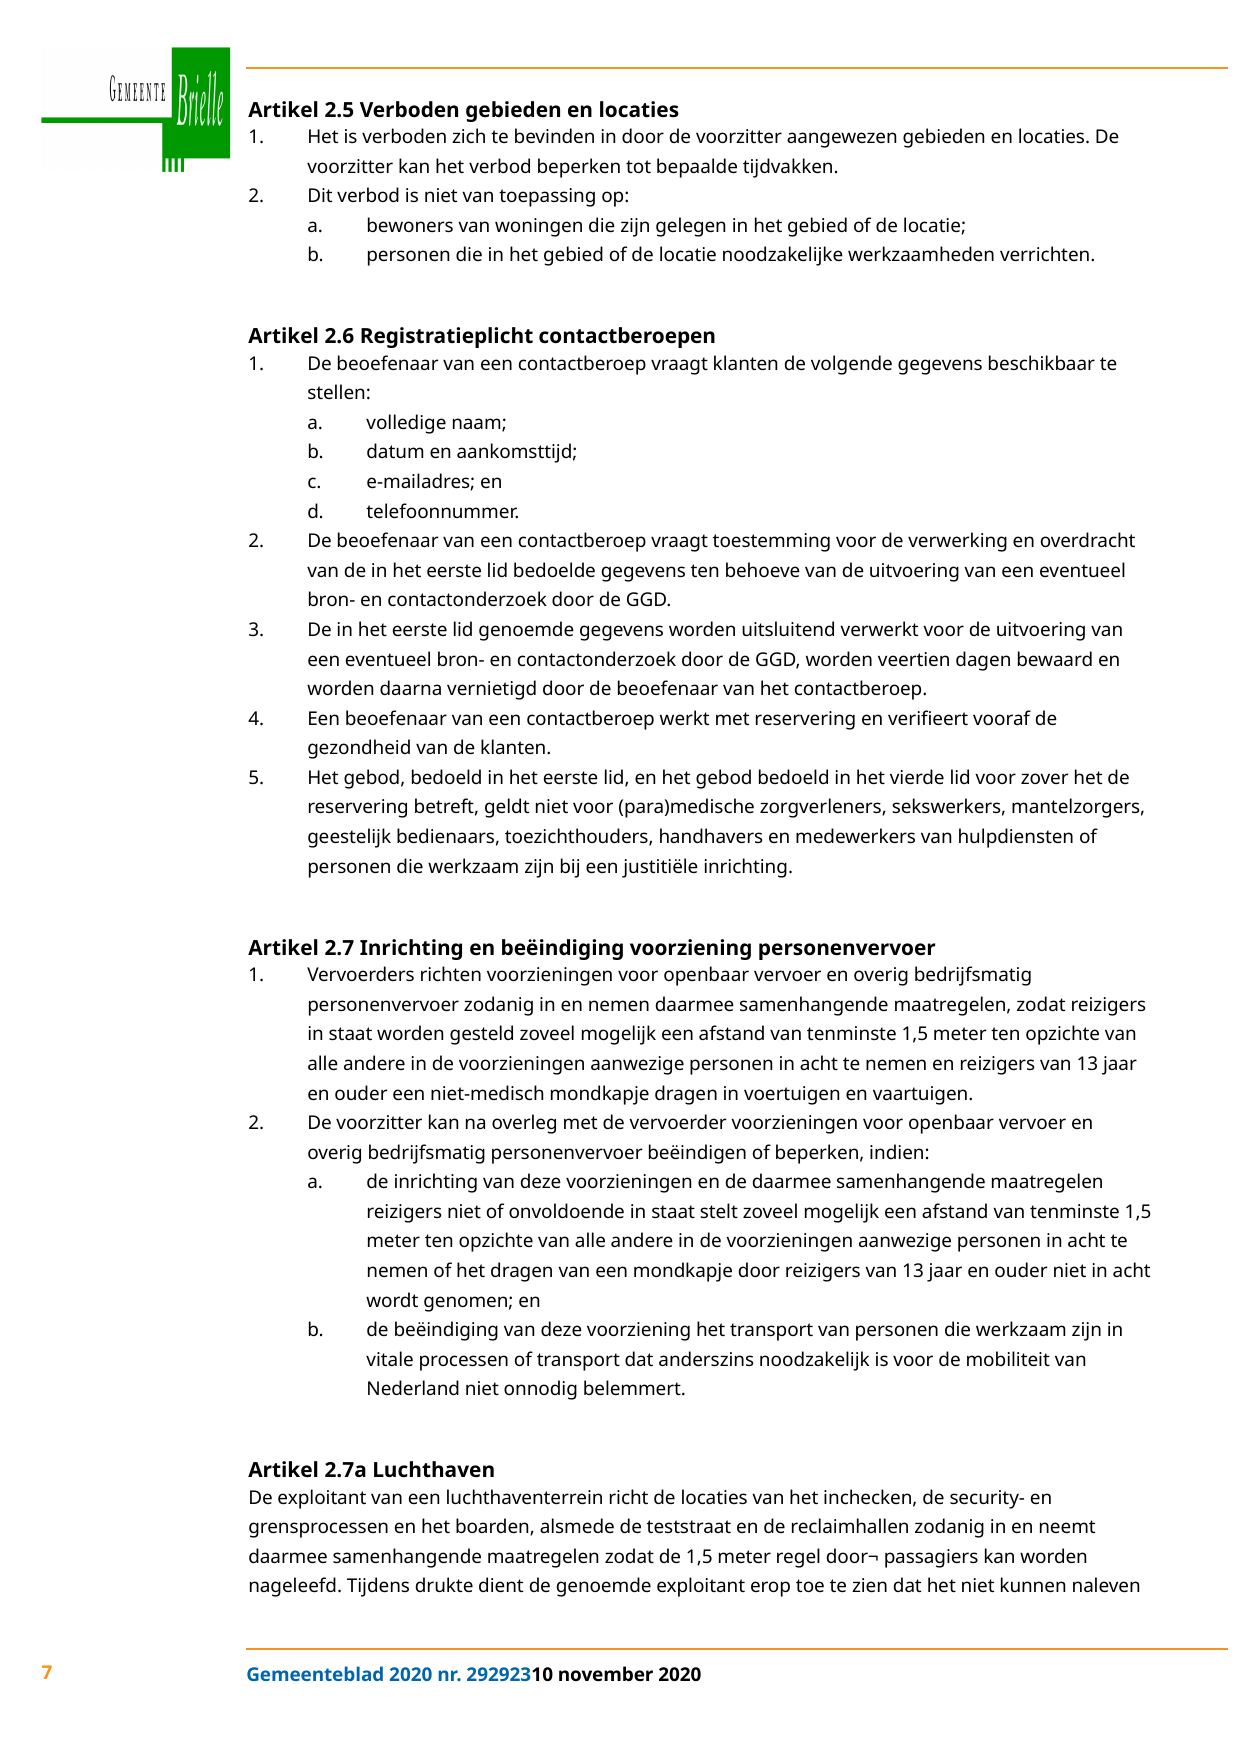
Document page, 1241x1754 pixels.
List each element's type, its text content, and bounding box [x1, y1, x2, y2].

list de inrichting van deze voorzieningen en de daarmee samenhangende maatregelen reizigers niet of onvoldoende in staat stelt zoveel mogelijk een afstand van tenminste 1,5 meter ten opzichte van alle andere in de voorzieningen aanwezige personen in acht te nemen of het dragen van een mondkapje door reizigers van 13 jaar en ouder niet in acht wordt genomen; en [307, 1168, 1152, 1312]
list Vervoerders richten voorzieningen voor openbaar vervoer en overig bedrijfsmatig personenvervoer zodanig in en nemen daarmee samenhangende maatregelen, zodat reizigers in staat worden gesteld zoveel mogelijk een afstand van tenminste 1,5 meter ten opzichte van alle andere in de voorzieningen aanwezige personen in acht te nemen en reizigers van 13 jaar en ouder een niet-medisch mondkapje dragen in voertuigen en vaartuigen. [248, 961, 1152, 1105]
list De in het eerste lid genoemde gegevens worden uitsluitend verwerkt voor de uitvoering van een eventueel bron- en contactonderzoek door de GGD, worden veertien dagen bewaard en worden daarna vernietigd door de beoefenaar van het contactberoep. [248, 616, 1152, 701]
text Artikel 2.7a Luchthaven [248, 1456, 1152, 1484]
list Dit verbod is niet van toepassing op: [248, 182, 1152, 208]
picture [41, 47, 231, 172]
list telefoonnummer. [307, 498, 1152, 524]
list datum en aankomsttijd; [307, 439, 1152, 464]
list bewoners van woningen die zijn gelegen in het gebied of de locatie; [307, 212, 1152, 238]
list De beoefenaar van een contactberoep vraagt klanten de volgende gegevens beschikbaar te stellen: [248, 350, 1152, 405]
text De exploitant van een luchthaventerrein richt de locaties van het inchecken, de security- en grensprocessen en het boarden, alsmede de teststraat en de reclaimhallen zodanig in en neemt daarmee samenhangende maatregelen zodat de 1,5 meter regel door¬ passagiers kan worden nageleefd. Tijdens drukte dient de genoemde exploitant erop toe te zien dat het niet kunnen naleven [248, 1484, 1152, 1598]
text Artikel 2.6 Registratieplicht contactberoepen [248, 322, 1152, 350]
list e-mailadres; en [307, 468, 1152, 494]
text Artikel 2.7 Inrichting en beëindiging voorziening personenvervoer [248, 933, 1152, 961]
list De voorzitter kan na overleg met de vervoerder voorzieningen voor openbaar vervoer en overig bedrijfsmatig personenvervoer beëindigen of beperken, indien: [248, 1109, 1152, 1164]
list volledige naam; [307, 409, 1152, 435]
text Artikel 2.5 Verboden gebieden en locaties [248, 95, 1152, 123]
list Een beoefenaar van een contactberoep werkt met reservering en verifieert vooraf de gezondheid van de klanten. [248, 705, 1152, 760]
list personen die in het gebied of de locatie noodzakelijke werkzaamheden verrichten. [307, 242, 1152, 267]
list de beëindiging van deze voorziening het transport van personen die werkzaam zijn in vitale processen of transport dat anderszins noodzakelijk is voor de mobiliteit van Nederland niet onnodig belemmert. [307, 1316, 1152, 1401]
list Het gebod, bedoeld in het eerste lid, en het gebod bedoeld in het vierde lid voor zover het de reservering betreft, geldt niet voor (para)medische zorgverleners, sekswerkers, mantelzorgers, geestelijk bedienaars, toezichthouders, handhavers en medewerkers van hulpdiensten of personen die werkzaam zijn bij een justitiële inrichting. [248, 764, 1152, 879]
list Het is verboden zich te bevinden in door de voorzitter aangewezen gebieden en locaties. De voorzitter kan het verbod beperken tot bepaalde tijdvakken. [248, 123, 1152, 178]
list De beoefenaar van een contactberoep vraagt toestemming voor de verwerking en overdracht van de in het eerste lid bedoelde gegevens ten behoeve van de uitvoering van een eventueel bron- en contactonderzoek door de GGD. [248, 527, 1152, 612]
